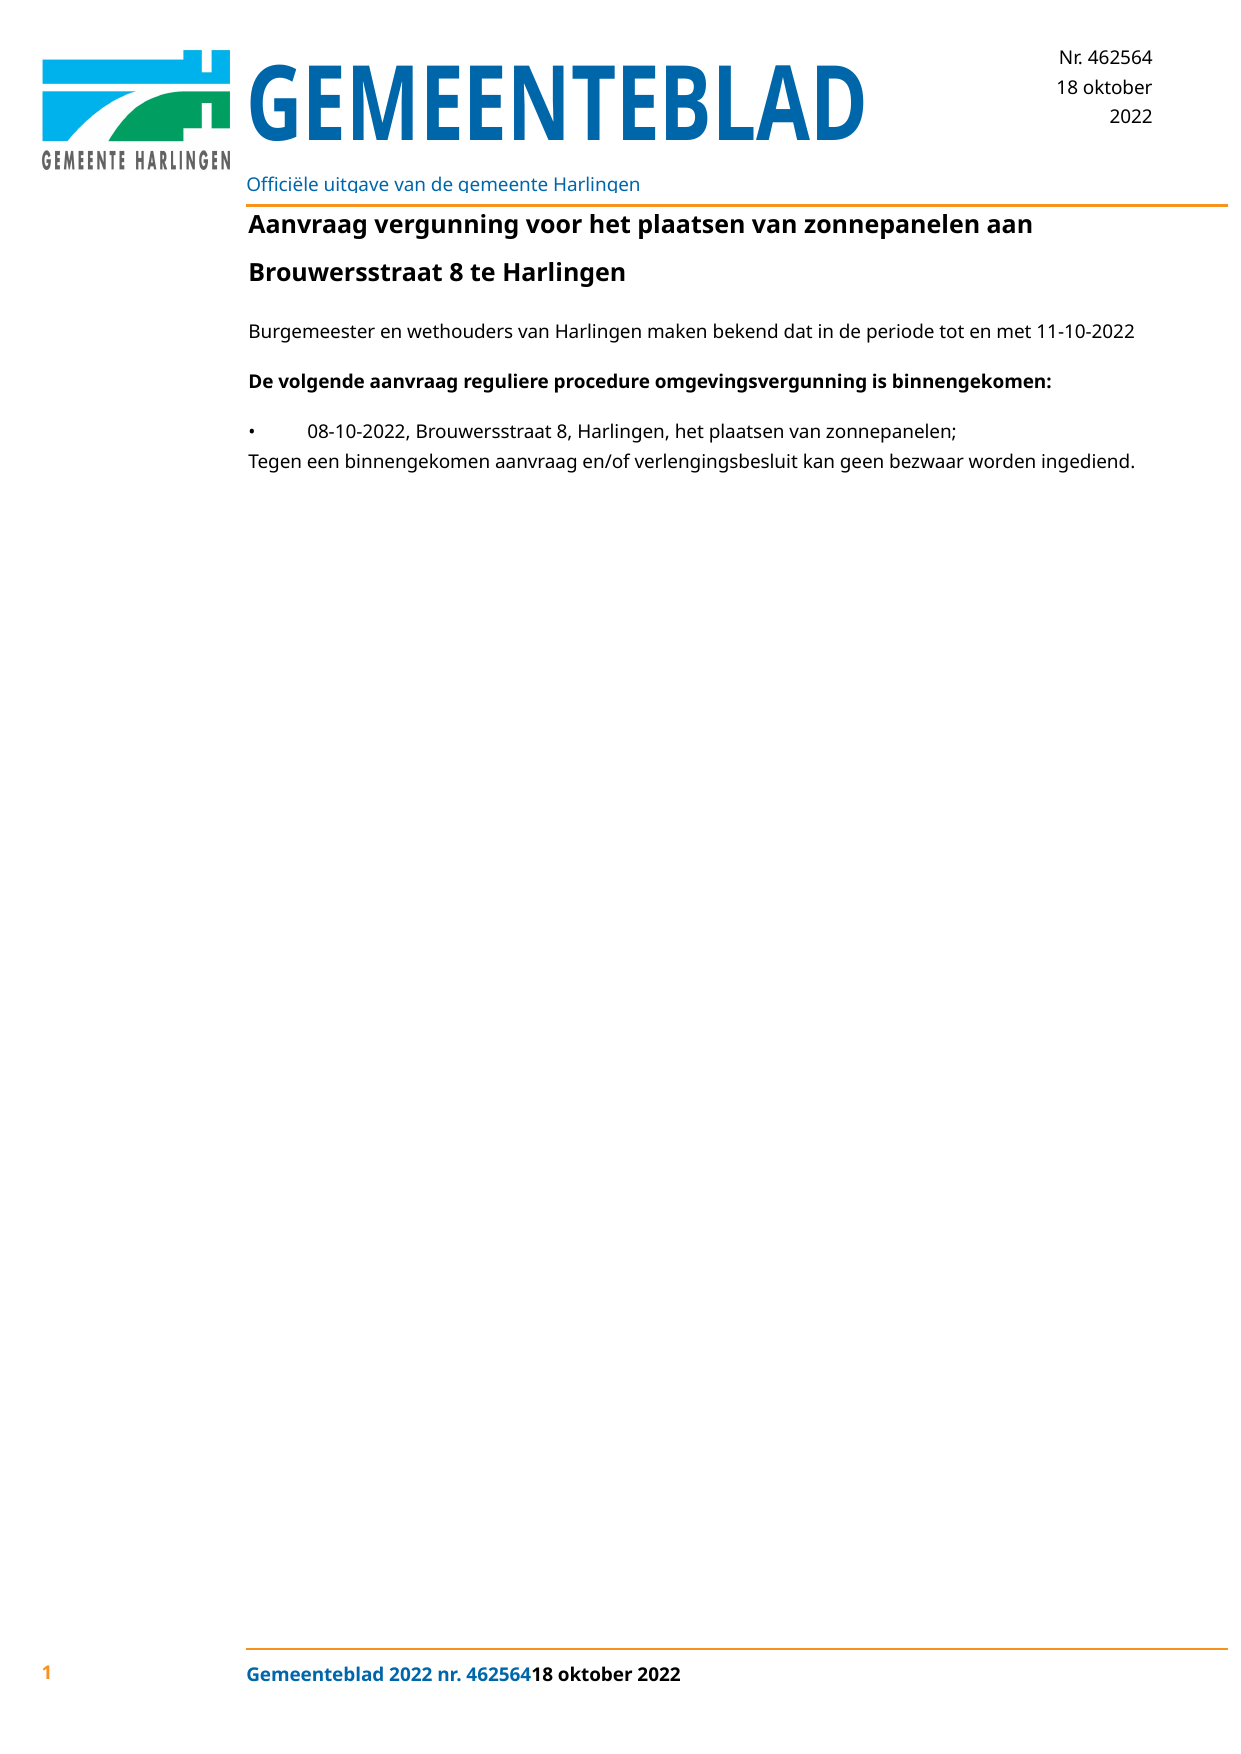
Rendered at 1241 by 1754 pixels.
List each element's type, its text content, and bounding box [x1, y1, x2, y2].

text De volgende aanvraag reguliere procedure omgevingsvergunning is binnengekomen: [248, 368, 1152, 394]
text Tegen een binnengekomen aanvraag en/of verlengingsbesluit kan geen bezwaar worden ingediend. [248, 448, 1152, 474]
text Burgemeester en wethouders van Harlingen maken bekend dat in de periode tot en met 11-10-2022 [248, 318, 1152, 344]
picture [41, 47, 231, 172]
text Aanvraag vergunning voor het plaatsen van zonnepanelen aan Brouwersstraat 8 te Harlingen [248, 207, 1152, 288]
list 08-10-2022, Brouwersstraat 8, Harlingen, het plaatsen van zonnepanelen; [248, 419, 1152, 444]
